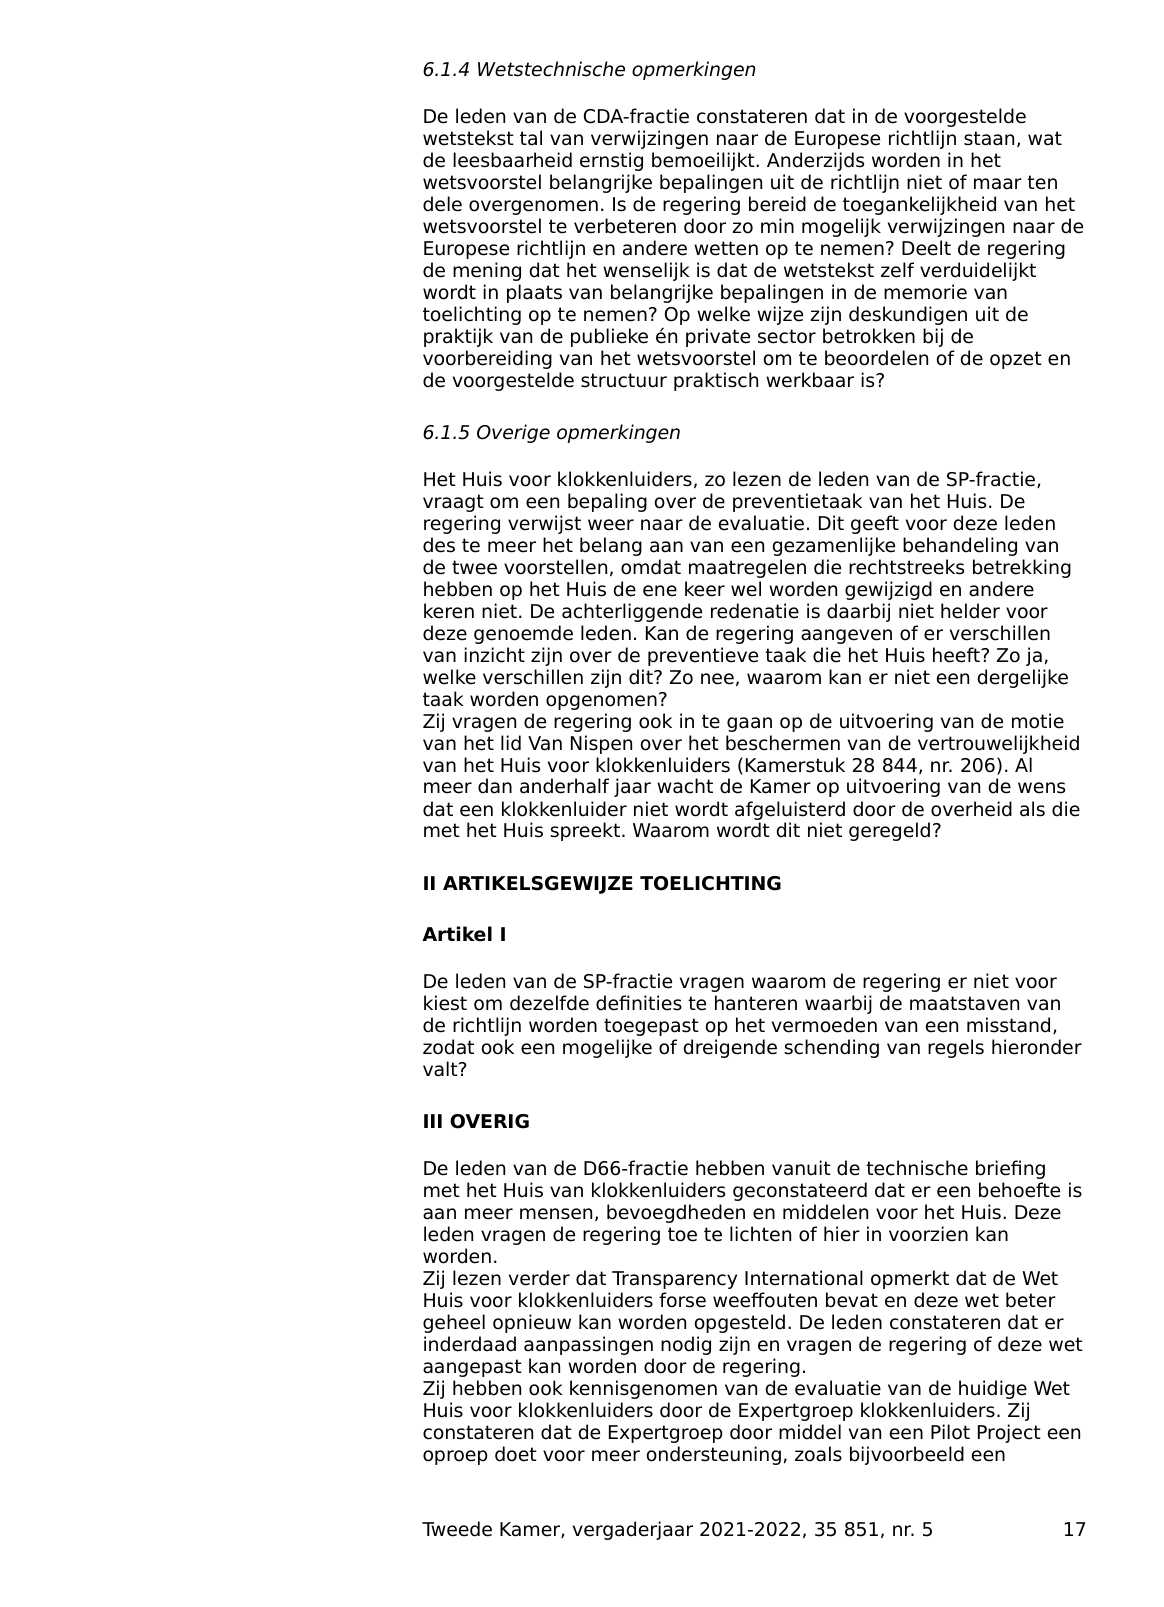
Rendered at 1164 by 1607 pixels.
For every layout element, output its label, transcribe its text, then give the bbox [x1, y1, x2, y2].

text Zij lezen verder dat Transparency International opmerkt dat de Wet Huis voor klokkenluiders forse weeffouten bevat en deze wet beter geheel opnieuw kan worden opgesteld. De leden constateren dat er inderdaad aanpassingen nodig zijn en vragen de regering of deze wet aangepast kan worden door de regering. [422, 1268, 1087, 1378]
text Zij vragen de regering ook in te gaan op de uitvoering van de motie van het lid Van Nispen over het beschermen van de vertrouwelijkheid van het Huis voor klokkenluiders (Kamerstuk 28 844, nr. 206). Al meer dan anderhalf jaar wacht de Kamer op uitvoering van de wens dat een klokkenluider niet wordt afgeluisterd door de overheid als die met het Huis spreekt. Waarom wordt dit niet geregeld? [422, 711, 1087, 842]
text Zij hebben ook kennisgenomen van de evaluatie van de huidige Wet Huis voor klokkenluiders door de Expertgroep klokkenluiders. Zij constateren dat de Expertgroep door middel van een Pilot Project een oproep doet voor meer ondersteuning, zoals bijvoorbeeld een [422, 1378, 1087, 1466]
text De leden van de SP-fractie vragen waarom de regering er niet voor kiest om dezelfde definities te hanteren waarbij de maatstaven van de richtlijn worden toegepast op het vermoeden van een misstand, zodat ook een mogelijke of dreigende schending van regels hieronder valt? [422, 971, 1087, 1081]
text Het Huis voor klokkenluiders, zo lezen de leden van de SP-fractie, vraagt om een bepaling over de preventietaak van het Huis. De regering verwijst weer naar de evaluatie. Dit geeft voor deze leden des te meer het belang aan van een gezamenlijke behandeling van de twee voorstellen, omdat maatregelen die rechtstreeks betrekking hebben op het Huis de ene keer wel worden gewijzigd en andere keren niet. De achterliggende redenatie is daarbij niet helder voor deze genoemde leden. Kan de regering aangeven of er verschillen van inzicht zijn over de preventieve taak die het Huis heeft? Zo ja, welke verschillen zijn dit? Zo nee, waarom kan er niet een dergelijke taak worden opgenomen? [422, 469, 1087, 711]
subtitle 6.1.4 Wetstechnische opmerkingen [422, 59, 1087, 81]
subtitle II ARTIKELSGEWIJZE TOELICHTING [422, 872, 1087, 894]
subtitle 6.1.5 Overige opmerkingen [422, 422, 1087, 444]
subtitle Artikel I [422, 924, 1087, 946]
subtitle III OVERIG [422, 1111, 1087, 1133]
text De leden van de D66-fractie hebben vanuit de technische briefing met het Huis van klokkenluiders geconstateerd dat er een behoefte is aan meer mensen, bevoegdheden en middelen voor het Huis. Deze leden vragen de regering toe te lichten of hier in voorzien kan worden. [422, 1158, 1087, 1268]
text De leden van de CDA-fractie constateren dat in de voorgestelde wetstekst tal van verwijzingen naar de Europese richtlijn staan, wat de leesbaarheid ernstig bemoeilijkt. Anderzijds worden in het wetsvoorstel belangrijke bepalingen uit de richtlijn niet of maar ten dele overgenomen. Is de regering bereid de toegankelijkheid van het wetsvoorstel te verbeteren door zo min mogelijk verwijzingen naar de Europese richtlijn en andere wetten op te nemen? Deelt de regering de mening dat het wenselijk is dat de wetstekst zelf verduidelijkt wordt in plaats van belangrijke bepalingen in de memorie van toelichting op te nemen? Op welke wijze zijn deskundigen uit de praktijk van de publieke én private sector betrokken bij de voorbereiding van het wetsvoorstel om te beoordelen of de opzet en de voorgestelde structuur praktisch werkbaar is? [422, 106, 1087, 392]
